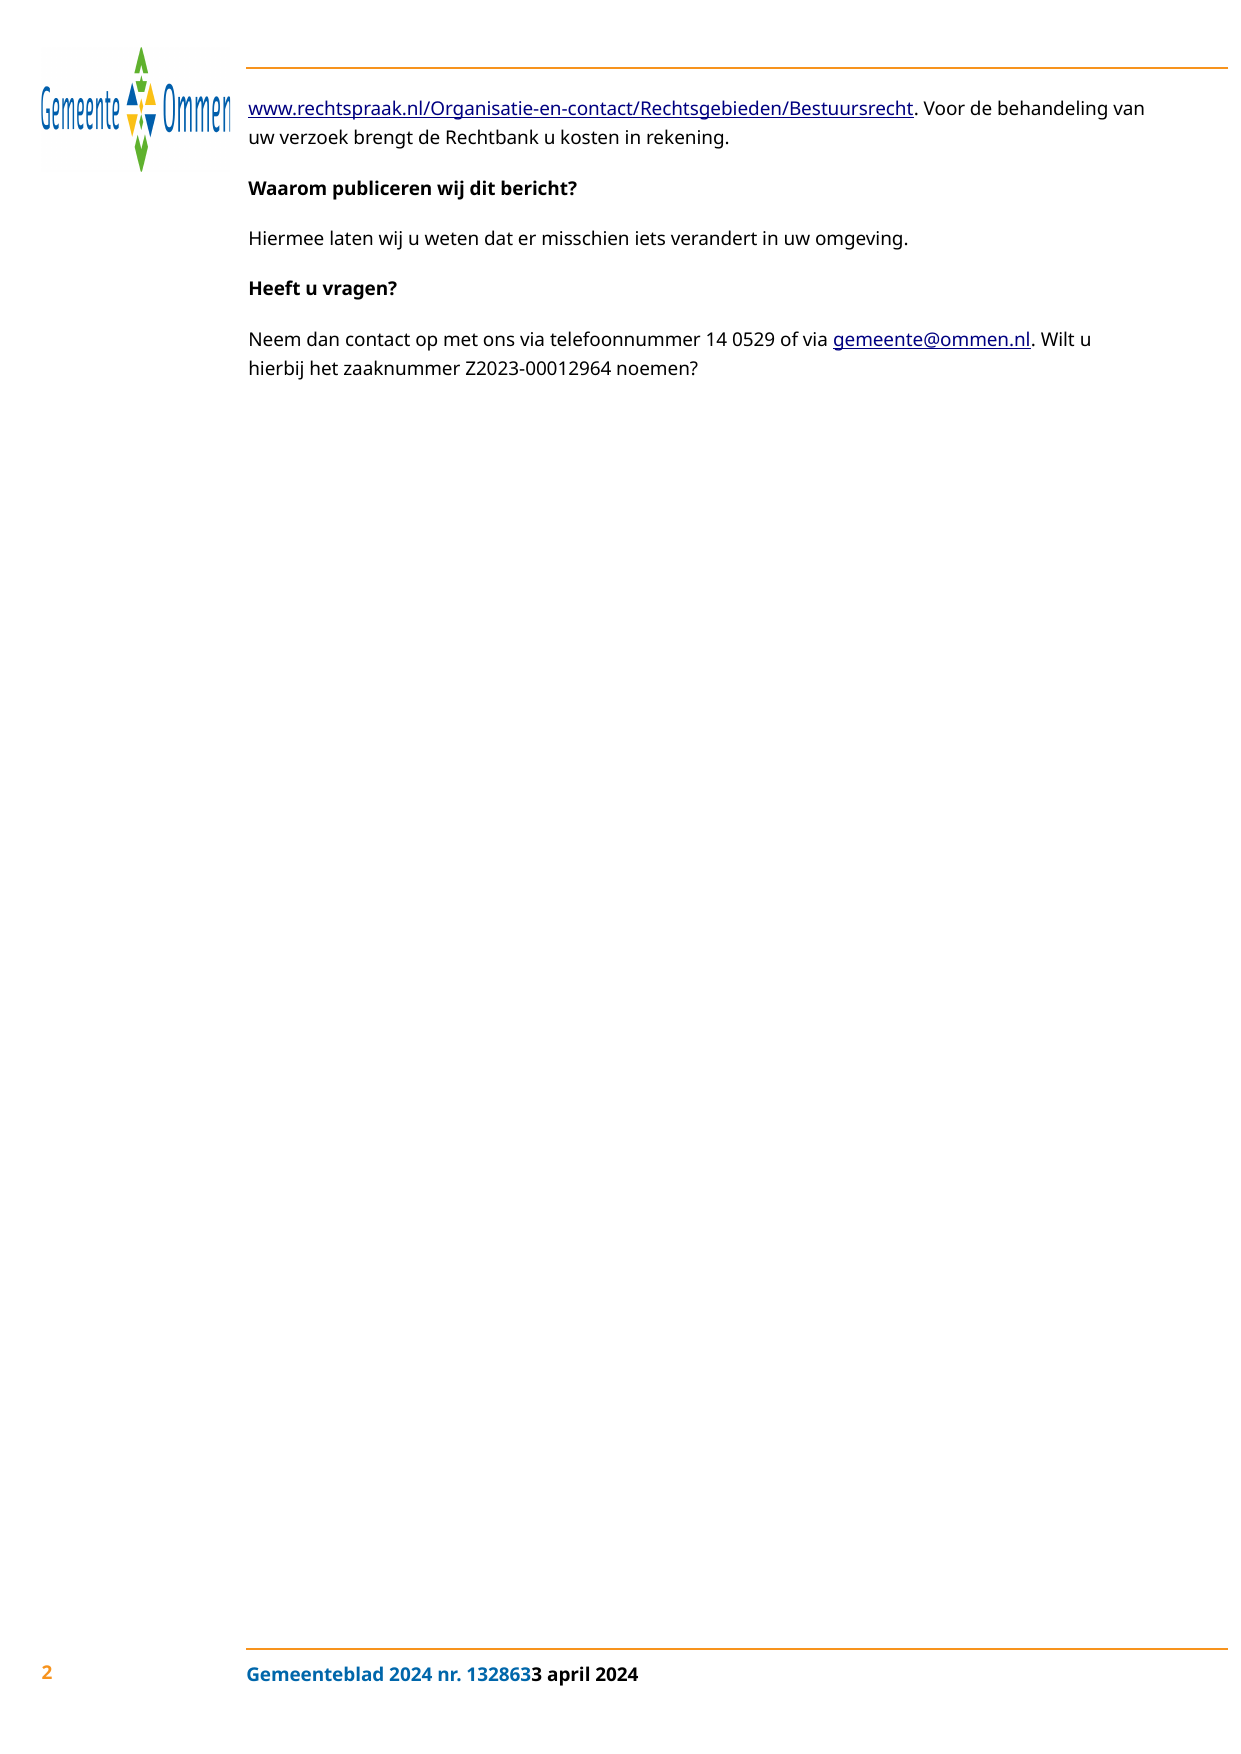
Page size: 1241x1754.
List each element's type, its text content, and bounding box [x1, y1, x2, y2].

picture [41, 47, 231, 172]
text Heeft u vragen? [248, 276, 1152, 301]
text Waarom publiceren wij dit bericht? [248, 175, 1152, 201]
text Hiermee laten wij u weten dat er misschien iets verandert in uw omgeving. [248, 225, 1152, 251]
text www.rechtspraak.nl/Organisatie-en-contact/Rechtsgebieden/Bestuursrecht. Voor de behandeling van uw verzoek brengt de Rechtbank u kosten in rekening. [248, 95, 1152, 150]
text Neem dan contact op met ons via telefoonnummer 14 0529 of via gemeente@ommen.nl. Wilt u hierbij het zaaknummer Z2023-00012964 noemen? [248, 326, 1152, 381]
